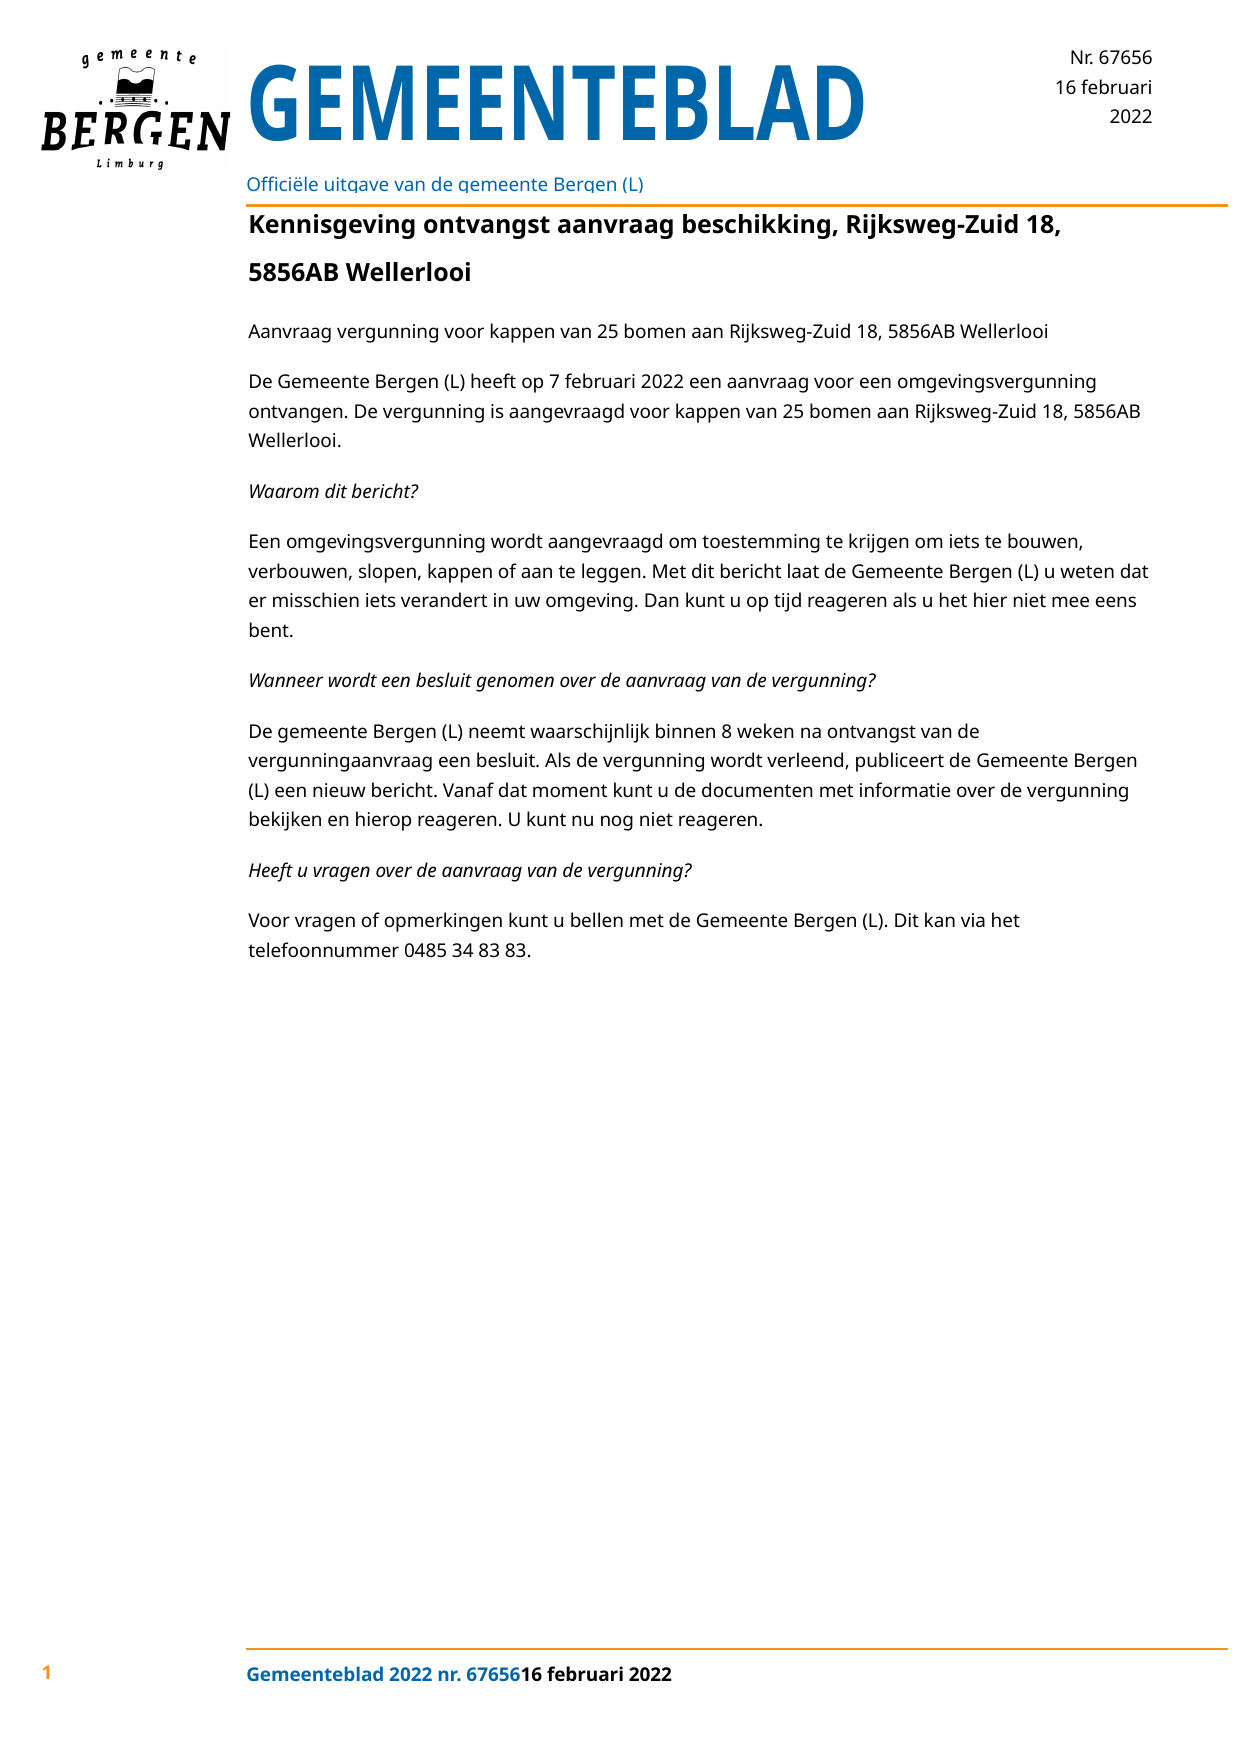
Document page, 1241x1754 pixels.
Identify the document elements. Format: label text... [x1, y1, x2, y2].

text De gemeente Bergen (L) neemt waarschijnlijk binnen 8 weken na ontvangst van de vergunningaanvraag een besluit. Als de vergunning wordt verleend, publiceert de Gemeente Bergen (L) een nieuw bericht. Vanaf dat moment kunt u de documenten met informatie over de vergunning bekijken en hierop reageren. U kunt nu nog niet reageren. [248, 718, 1152, 832]
text Waarom dit bericht? [248, 478, 1152, 504]
text Voor vragen of opmerkingen kunt u bellen met de Gemeente Bergen (L). Dit kan via het telefoonnummer 0485 34 83 83. [248, 907, 1152, 963]
text Heeft u vragen over de aanvraag van de vergunning? [248, 857, 1152, 883]
text Een omgevingsvergunning wordt aangevraagd om toestemming te krijgen om iets te bouwen, verbouwen, slopen, kappen of aan te leggen. Met dit bericht laat de Gemeente Bergen (L) u weten dat er misschien iets verandert in uw omgeving. Dan kunt u op tijd reageren als u het hier niet mee eens bent. [248, 528, 1152, 643]
text De Gemeente Bergen (L) heeft op 7 februari 2022 een aanvraag voor een omgevingsvergunning ontvangen. De vergunning is aangevraagd voor kappen van 25 bomen aan Rijksweg-Zuid 18, 5856AB Wellerlooi. [248, 368, 1152, 453]
text Wanneer wordt een besluit genomen over de aanvraag van de vergunning? [248, 667, 1152, 693]
text Aanvraag vergunning voor kappen van 25 bomen aan Rijksweg-Zuid 18, 5856AB Wellerlooi [248, 318, 1152, 344]
text Kennisgeving ontvangst aanvraag beschikking, Rijksweg-Zuid 18, 5856AB Wellerlooi [248, 207, 1152, 288]
picture [41, 47, 231, 172]
